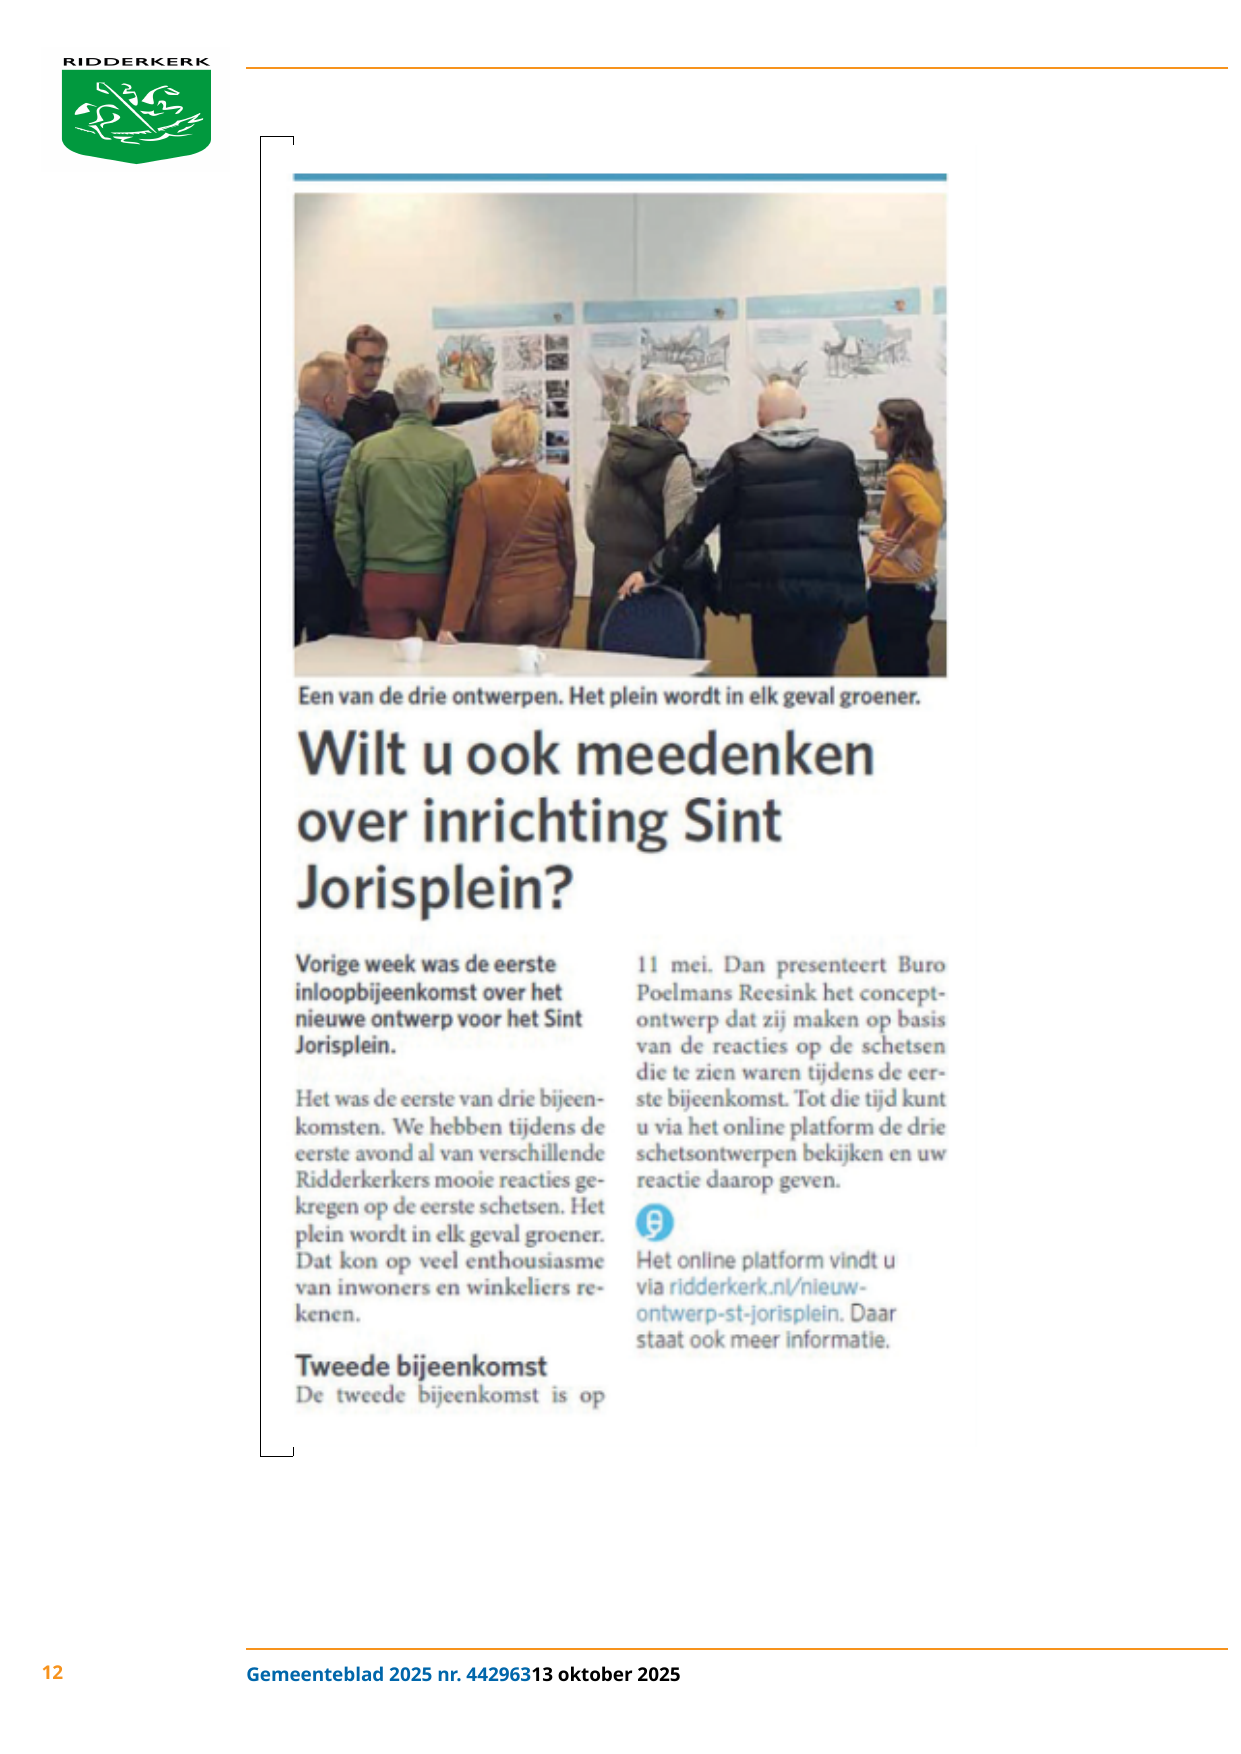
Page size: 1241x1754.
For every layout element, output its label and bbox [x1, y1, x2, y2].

picture [268, 145, 978, 1447]
picture [41, 47, 231, 172]
